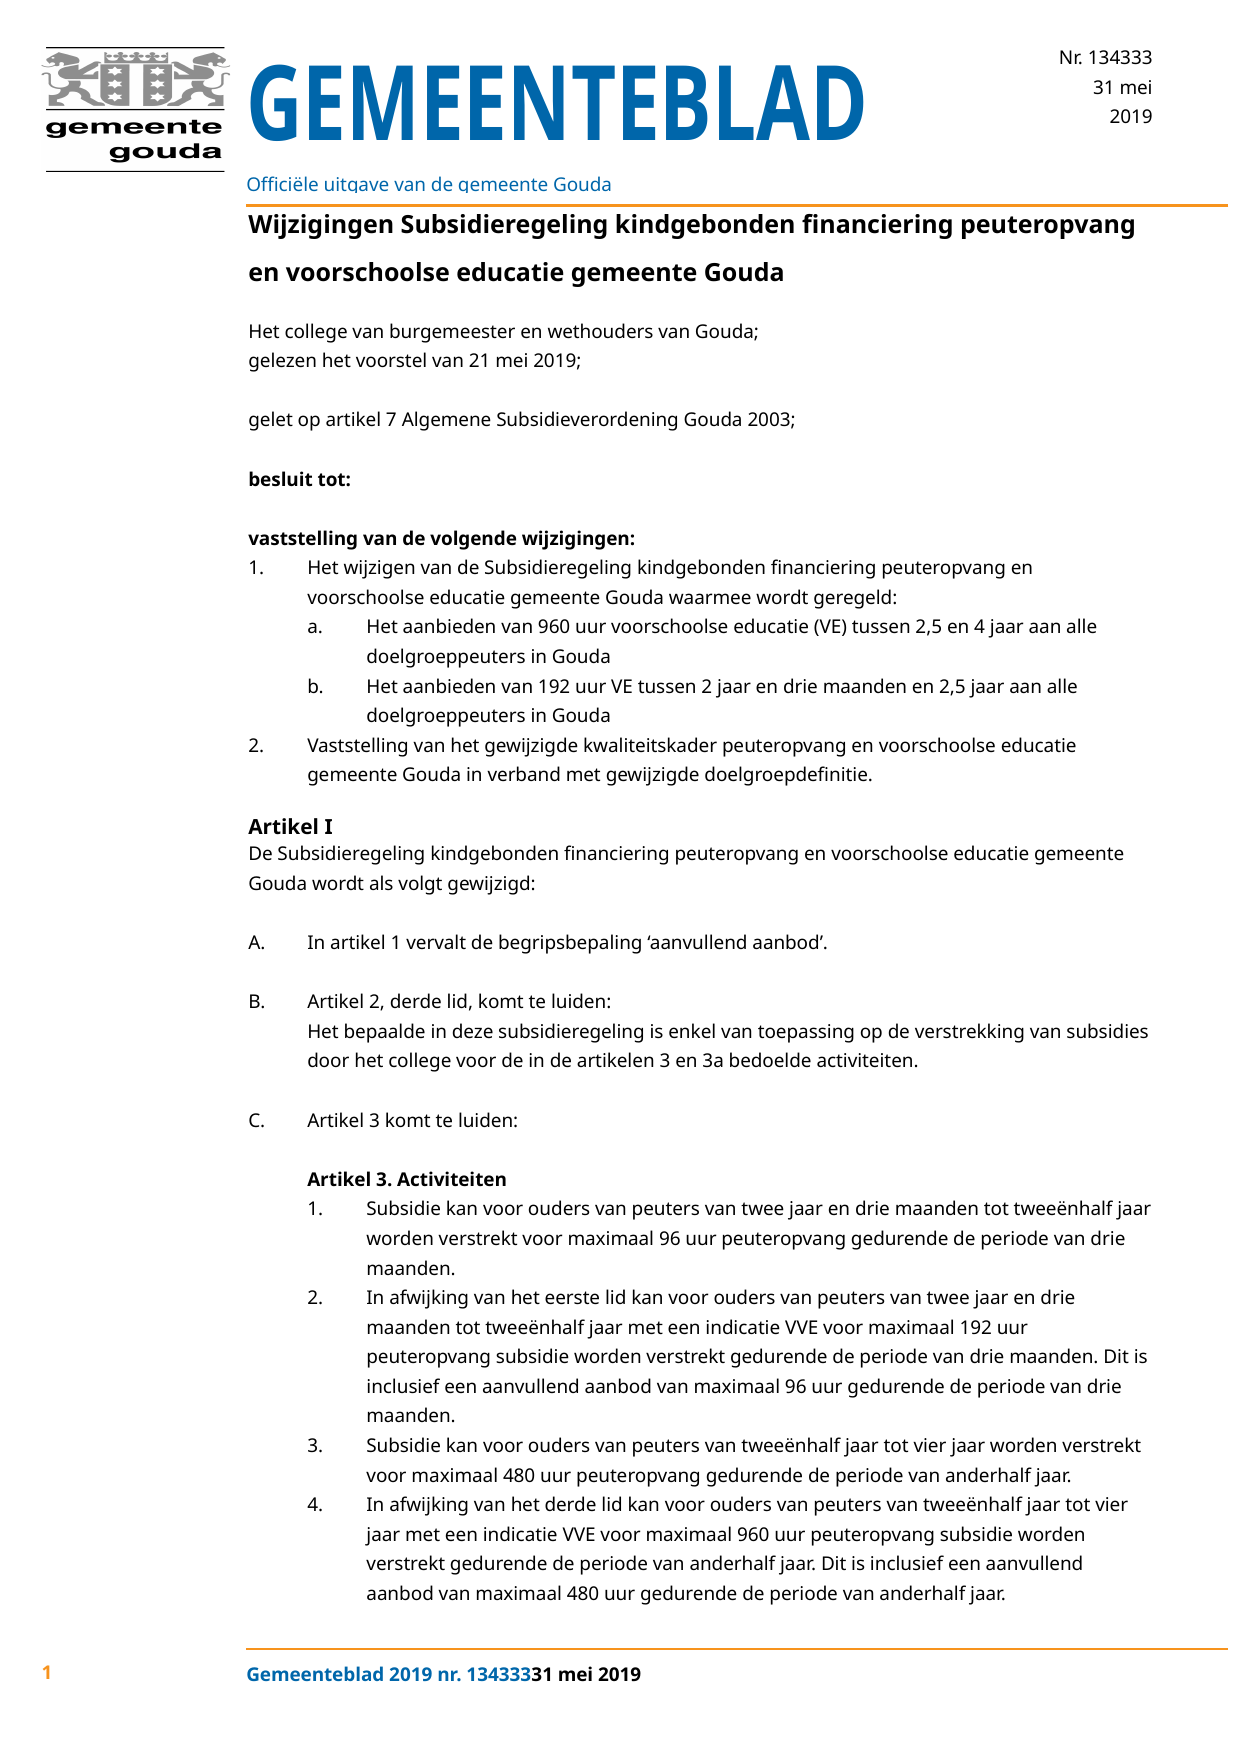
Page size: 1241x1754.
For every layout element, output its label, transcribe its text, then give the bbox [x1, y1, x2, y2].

text Het college van burgemeester en wethouders van Gouda; [248, 318, 1152, 344]
list Artikel 3. Activiteiten [248, 1166, 1152, 1192]
list Het aanbieden van 960 uur voorschoolse educatie (VE) tussen 2,5 en 4 jaar aan alle doelgroeppeuters in Gouda [307, 614, 1152, 669]
list In artikel 1 vervalt de begripsbepaling ‘aanvullend aanbod’. [248, 929, 1152, 955]
text gelet op artikel 7 Algemene Subsidieverordening Gouda 2003; [248, 407, 1152, 432]
text vaststelling van de volgende wijzigingen: [248, 525, 1152, 551]
list Artikel 2, derde lid, komt te luiden: [248, 988, 1152, 1014]
list Het wijzigen van de Subsidieregeling kindgebonden financiering peuteropvang en voorschoolse educatie gemeente Gouda waarmee wordt geregeld: [248, 554, 1152, 610]
list Vaststelling van het gewijzigde kwaliteitskader peuteropvang en voorschoolse educatie gemeente Gouda in verband met gewijzigde doelgroepdefinitie. [248, 732, 1152, 787]
list Het bepaalde in deze subsidieregeling is enkel van toepassing op de verstrekking van subsidies door het college voor de in de artikelen 3 en 3a bedoelde activiteiten. [248, 1018, 1152, 1073]
list In afwijking van het eerste lid kan voor ouders van peuters van twee jaar en drie maanden tot tweeënhalf jaar met een indicatie VVE voor maximaal 192 uur peuteropvang subsidie worden verstrekt gedurende de periode van drie maanden. Dit is inclusief een aanvullend aanbod van maximaal 96 uur gedurende de periode van drie maanden. [307, 1284, 1152, 1428]
text besluit tot: [248, 466, 1152, 492]
text gelezen het voorstel van 21 mei 2019; [248, 347, 1152, 373]
list In afwijking van het derde lid kan voor ouders van peuters van tweeënhalf jaar tot vier jaar met een indicatie VVE voor maximaal 960 uur peuteropvang subsidie worden verstrekt gedurende de periode van anderhalf jaar. Dit is inclusief een aanvullend aanbod van maximaal 480 uur gedurende de periode van anderhalf jaar. [307, 1491, 1152, 1606]
list Subsidie kan voor ouders van peuters van tweeënhalf jaar tot vier jaar worden verstrekt voor maximaal 480 uur peuteropvang gedurende de periode van anderhalf jaar. [307, 1432, 1152, 1487]
text Artikel I [248, 812, 1152, 841]
picture [41, 47, 231, 172]
list Het aanbieden van 192 uur VE tussen 2 jaar en drie maanden en 2,5 jaar aan alle doelgroeppeuters in Gouda [307, 673, 1152, 728]
list Artikel 3 komt te luiden: [248, 1107, 1152, 1132]
text Wijzigingen Subsidieregeling kindgebonden financiering peuteropvang en voorschoolse educatie gemeente Gouda [248, 207, 1152, 288]
text De Subsidieregeling kindgebonden financiering peuteropvang en voorschoolse educatie gemeente Gouda wordt als volgt gewijzigd: [248, 841, 1152, 896]
list Subsidie kan voor ouders van peuters van twee jaar en drie maanden tot tweeënhalf jaar worden verstrekt voor maximaal 96 uur peuteropvang gedurende de periode van drie maanden. [307, 1196, 1152, 1280]
